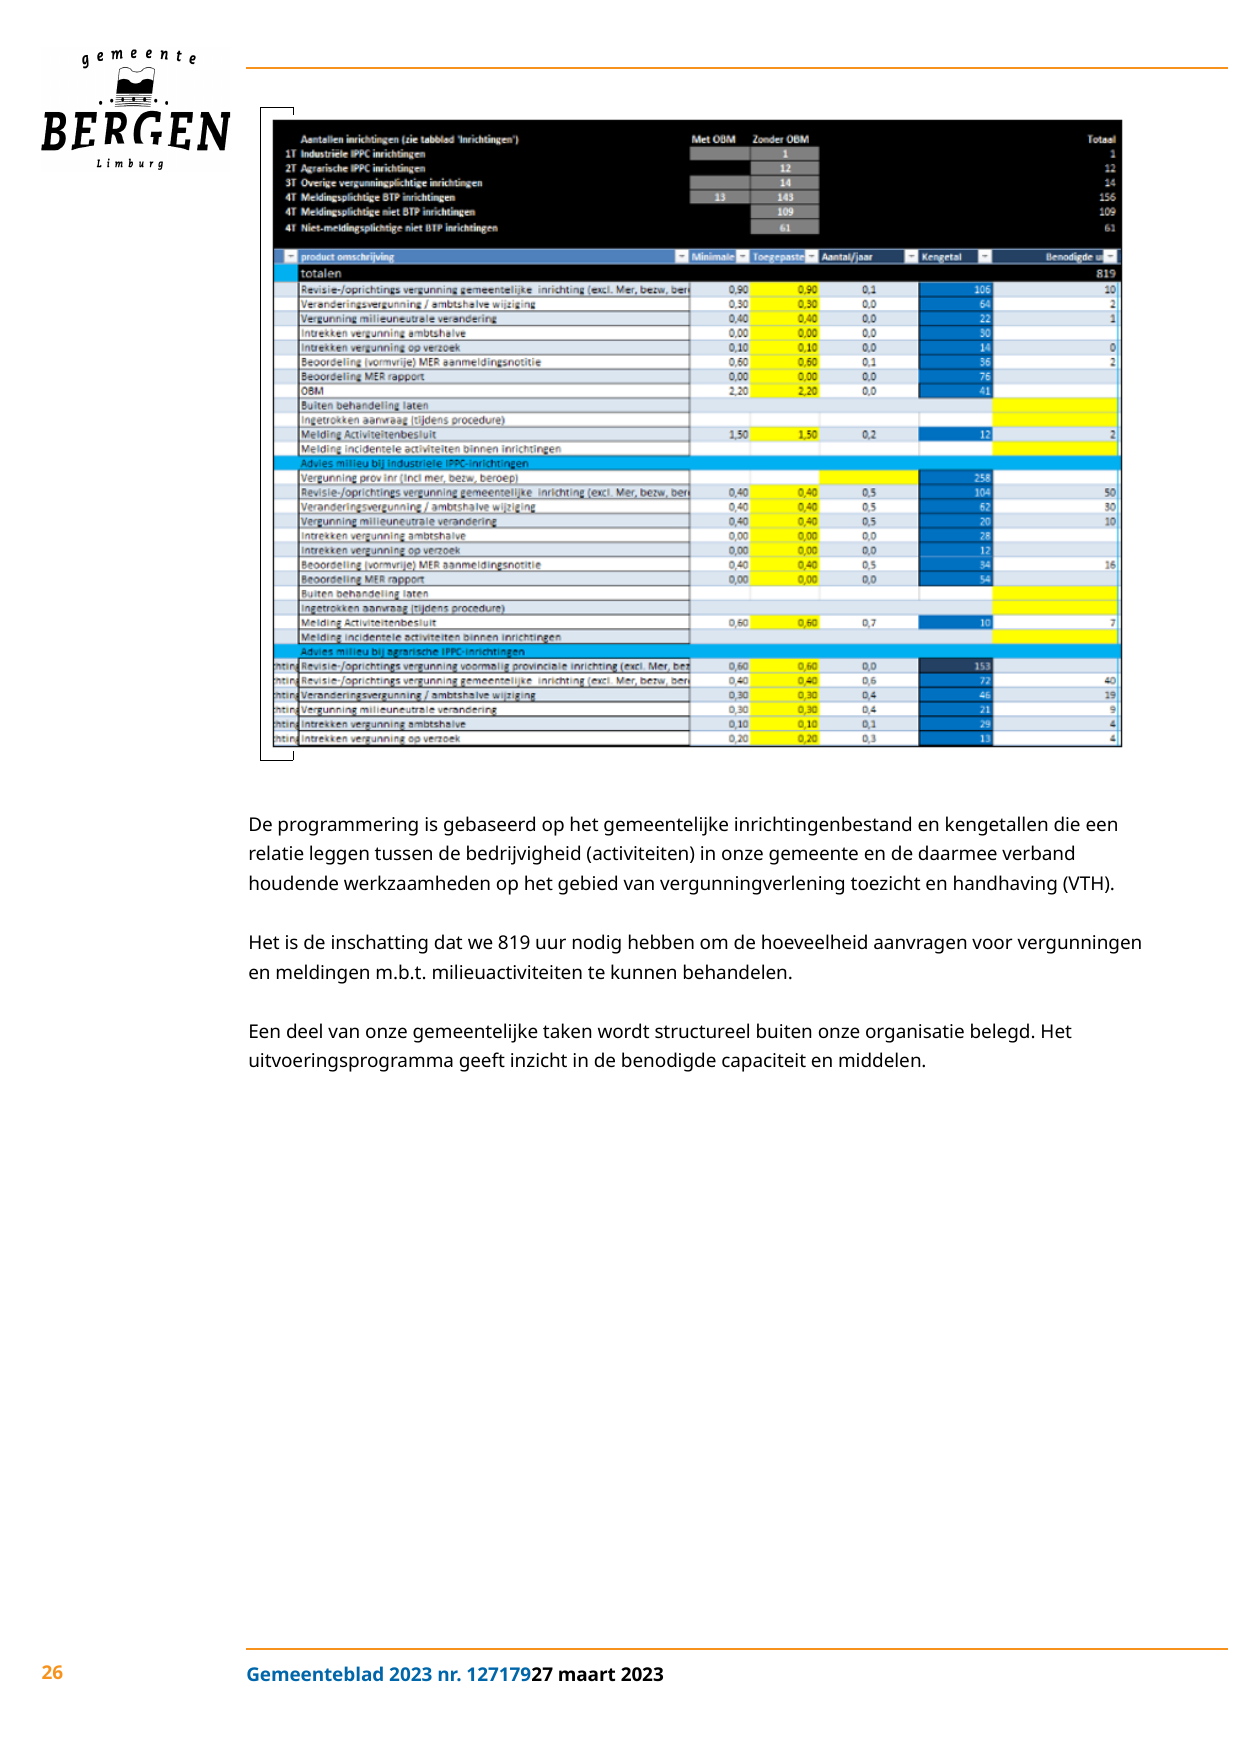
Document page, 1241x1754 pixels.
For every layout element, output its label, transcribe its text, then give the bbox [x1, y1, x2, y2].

picture [268, 115, 1125, 751]
text De programmering is gebaseerd op het gemeentelijke inrichtingenbestand en kengetallen die een relatie leggen tussen de bedrijvigheid (activiteiten) in onze gemeente en de daarmee verband houdende werkzaamheden op het gebied van vergunningverlening toezicht en handhaving (VTH). [248, 811, 1152, 896]
picture [41, 47, 231, 172]
text Een deel van onze gemeentelijke taken wordt structureel buiten onze organisatie belegd. Het uitvoeringsprogramma geeft inzicht in de benodigde capaciteit en middelen. [248, 1018, 1152, 1073]
text Het is de inschatting dat we 819 uur nodig hebben om de hoeveelheid aanvragen voor vergunningen en meldingen m.b.t. milieuactiviteiten te kunnen behandelen. [248, 929, 1152, 984]
